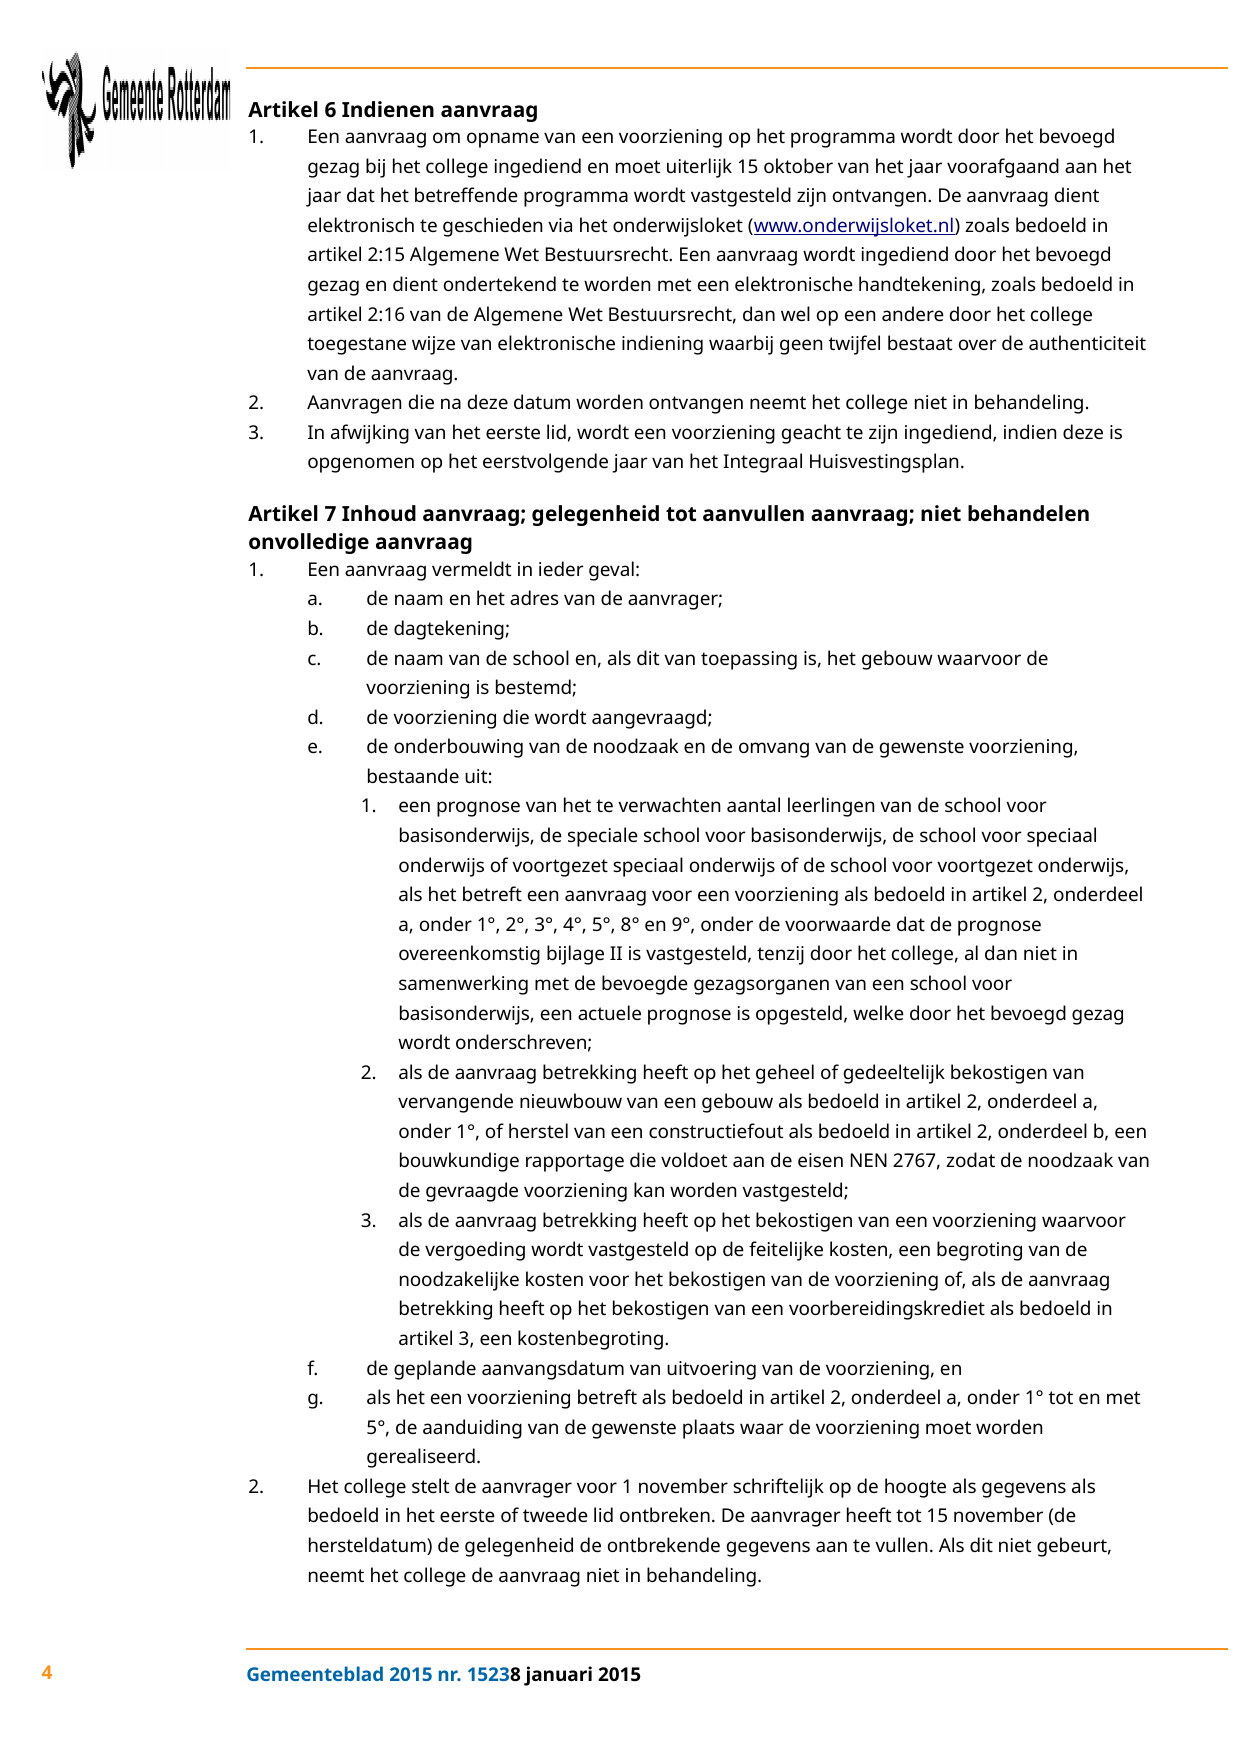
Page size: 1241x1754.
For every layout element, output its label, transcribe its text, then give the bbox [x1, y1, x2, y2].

text Artikel 6 Indienen aanvraag [248, 95, 1152, 123]
list als het een voorziening betreft als bedoeld in artikel 2, onderdeel a, onder 1° tot en met 5°, de aanduiding van de gewenste plaats waar de voorziening moet worden gerealiseerd. [307, 1384, 1152, 1469]
picture [41, 47, 231, 172]
list een prognose van het te verwachten aantal leerlingen van de school voor basisonderwijs, de speciale school voor basisonderwijs, de school voor speciaal onderwijs of voortgezet speciaal onderwijs of de school voor voortgezet onderwijs, als het betreft een aanvraag voor een voorziening als bedoeld in artikel 2, onderdeel a, onder 1°, 2°, 3°, 4°, 5°, 8° en 9°, onder de voorwaarde dat de prognose overeenkomstig bijlage II is vastgesteld, tenzij door het college, al dan niet in samenwerking met de bevoegde gezagsorganen van een school voor basisonderwijs, een actuele prognose is opgesteld, welke door het bevoegd gezag wordt onderschreven; [361, 793, 1152, 1055]
list de dagtekening; [307, 615, 1152, 641]
list Aanvragen die na deze datum worden ontvangen neemt het college niet in behandeling. [248, 389, 1152, 415]
list als de aanvraag betrekking heeft op het geheel of gedeeltelijk bekostigen van vervangende nieuwbouw van een gebouw als bedoeld in artikel 2, onderdeel a, onder 1°, of herstel van een constructiefout als bedoeld in artikel 2, onderdeel b, een bouwkundige rapportage die voldoet aan de eisen NEN 2767, zodat de noodzaak van de gevraagde voorziening kan worden vastgesteld; [361, 1059, 1152, 1203]
list als de aanvraag betrekking heeft op het bekostigen van een voorziening waarvoor de vergoeding wordt vastgesteld op de feitelijke kosten, een begroting van de noodzakelijke kosten voor het bekostigen van de voorziening of, als de aanvraag betrekking heeft op het bekostigen van een voorbereidingskrediet als bedoeld in artikel 3, een kostenbegroting. [361, 1207, 1152, 1351]
list de geplande aanvangsdatum van uitvoering van de voorziening, en [307, 1355, 1152, 1380]
list Het college stelt de aanvrager voor 1 november schriftelijk op de hoogte als gegevens als bedoeld in het eerste of tweede lid ontbreken. De aanvrager heeft tot 15 november (de hersteldatum) de gelegenheid de ontbrekende gegevens aan te vullen. Als dit niet gebeurt, neemt het college de aanvraag niet in behandeling. [248, 1473, 1152, 1587]
list In afwijking van het eerste lid, wordt een voorziening geacht te zijn ingediend, indien deze is opgenomen op het eerstvolgende jaar van het Integraal Huisvestingsplan. [248, 419, 1152, 474]
list de voorziening die wordt aangevraagd; [307, 704, 1152, 729]
text Artikel 7 Inhoud aanvraag; gelegenheid tot aanvullen aanvraag; niet behandelen onvolledige aanvraag [248, 499, 1152, 556]
list Een aanvraag vermeldt in ieder geval: [248, 556, 1152, 582]
list de onderbouwing van de noodzaak en de omvang van de gewenste voorziening, bestaande uit: [307, 733, 1152, 789]
list de naam en het adres van de aanvrager; [307, 586, 1152, 611]
list Een aanvraag om opname van een voorziening op het programma wordt door het bevoegd gezag bij het college ingediend en moet uiterlijk 15 oktober van het jaar voorafgaand aan het jaar dat het betreffende programma wordt vastgesteld zijn ontvangen. De aanvraag dient elektronisch te geschieden via het onderwijsloket (www.onderwijsloket.nl) zoals bedoeld in artikel 2:15 Algemene Wet Bestuursrecht. Een aanvraag wordt ingediend door het bevoegd gezag en dient ondertekend te worden met een elektronische handtekening, zoals bedoeld in artikel 2:16 van de Algemene Wet Bestuursrecht, dan wel op een andere door het college toegestane wijze van elektronische indiening waarbij geen twijfel bestaat over de authenticiteit van de aanvraag. [248, 123, 1152, 386]
list de naam van de school en, als dit van toepassing is, het gebouw waarvoor de voorziening is bestemd; [307, 645, 1152, 700]
